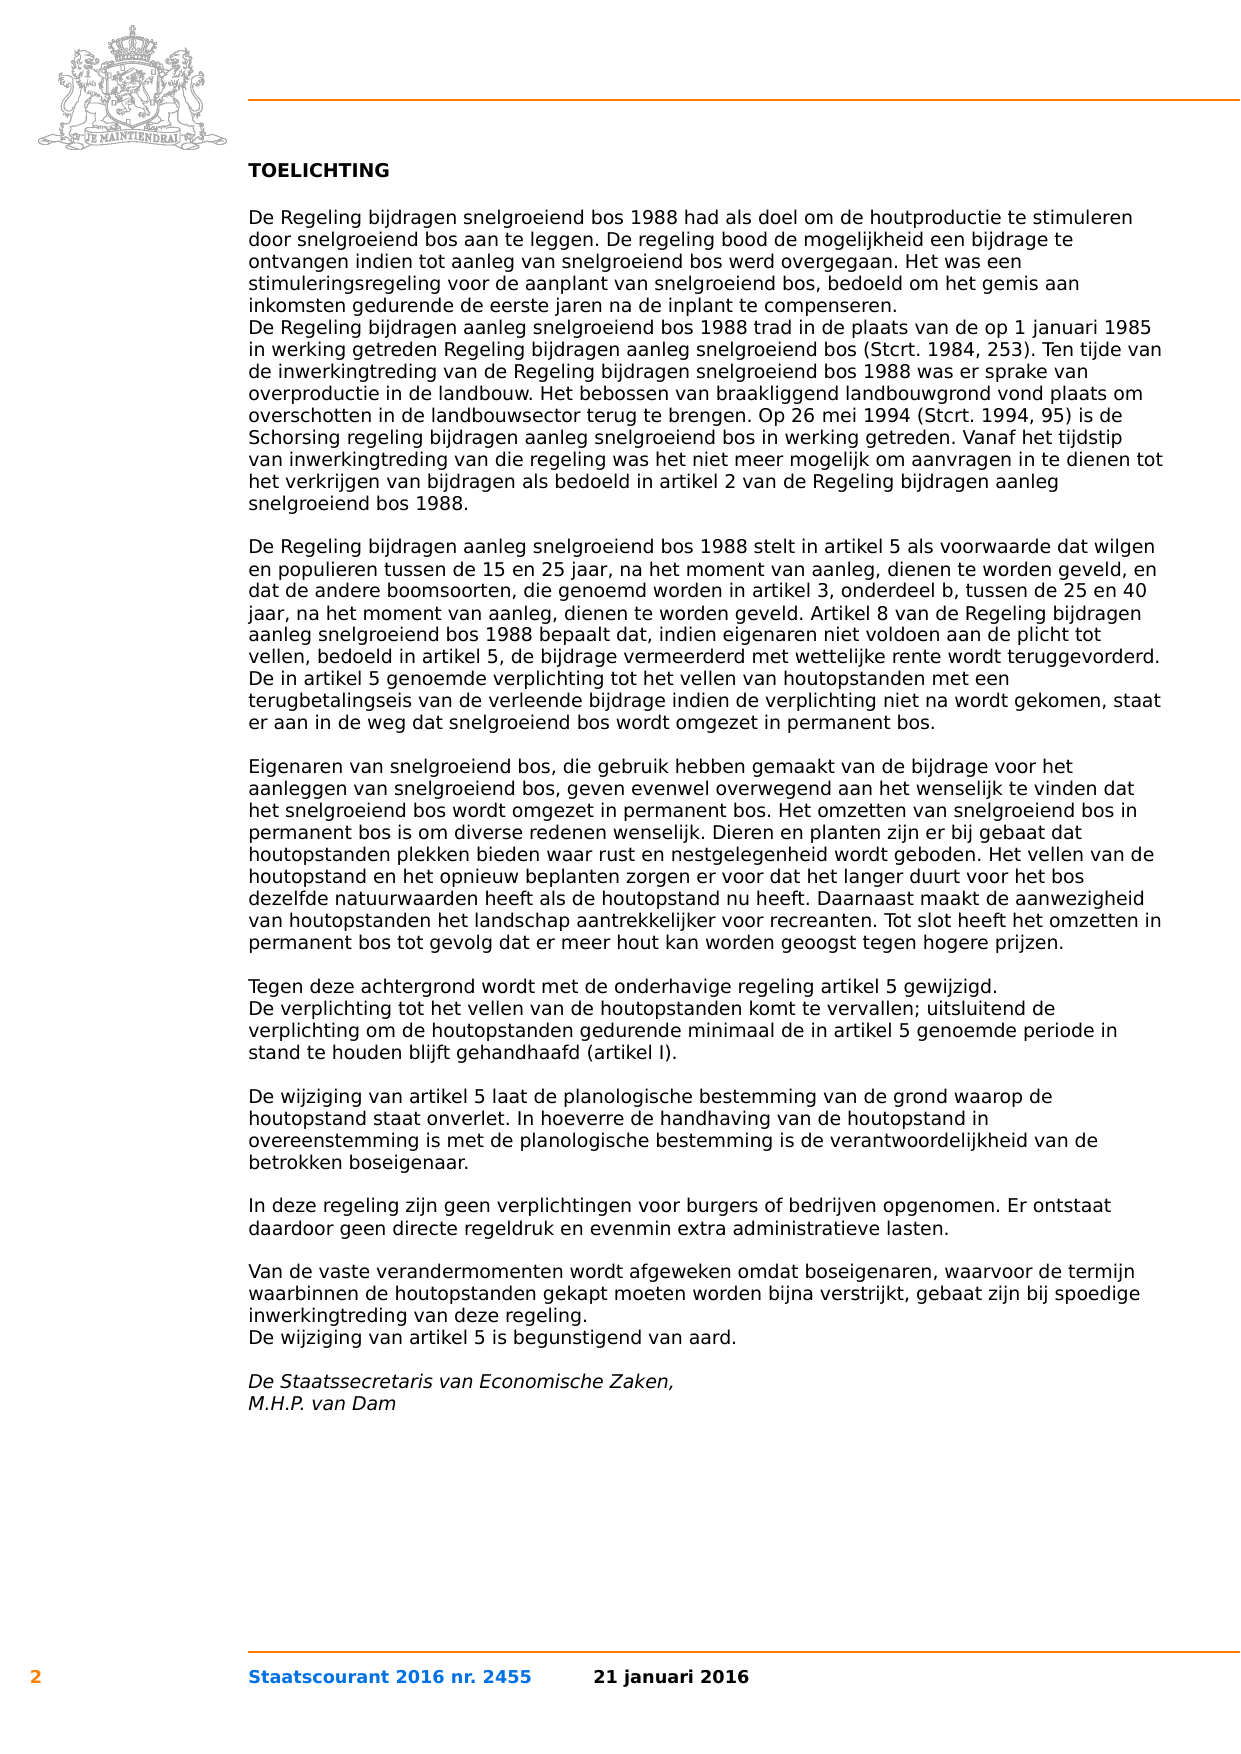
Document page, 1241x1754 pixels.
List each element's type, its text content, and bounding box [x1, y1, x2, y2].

text De verplichting tot het vellen van de houtopstanden komt te vervallen; uitsluitend de verplichting om de houtopstanden gedurende minimaal de in artikel 5 genoemde periode in stand te houden blijft gehandhaafd (artikel I). [248, 998, 1163, 1064]
text De wijziging van artikel 5 is begunstigend van aard. [248, 1327, 1163, 1349]
subtitle TOELICHTING [248, 160, 1163, 182]
text De Regeling bijdragen aanleg snelgroeiend bos 1988 stelt in artikel 5 als voorwaarde dat wilgen en populieren tussen de 15 en 25 jaar, na het moment van aanleg, dienen te worden geveld, en dat de andere boomsoorten, die genoemd worden in artikel 3, onderdeel b, tussen de 25 en 40 jaar, na het moment van aanleg, dienen te worden geveld. Artikel 8 van de Regeling bijdragen aanleg snelgroeiend bos 1988 bepaalt dat, indien eigenaren niet voldoen aan de plicht tot vellen, bedoeld in artikel 5, de bijdrage vermeerderd met wettelijke rente wordt teruggevorderd. De in artikel 5 genoemde verplichting tot het vellen van houtopstanden met een terugbetalingseis van de verleende bijdrage indien de verplichting niet na wordt gekomen, staat er aan in de weg dat snelgroeiend bos wordt omgezet in permanent bos. [248, 536, 1163, 734]
text De Regeling bijdragen aanleg snelgroeiend bos 1988 trad in de plaats van de op 1 januari 1985 in werking getreden Regeling bijdragen aanleg snelgroeiend bos (Stcrt. 1984, 253). Ten tijde van de inwerkingtreding van de Regeling bijdragen snelgroeiend bos 1988 was er sprake van overproductie in de landbouw. Het bebossen van braakliggend landbouwgrond vond plaats om overschotten in de landbouwsector terug te brengen. Op 26 mei 1994 (Stcrt. 1994, 95) is de Schorsing regeling bijdragen aanleg snelgroeiend bos in werking getreden. Vanaf het tijdstip van inwerkingtreding van die regeling was het niet meer mogelijk om aanvragen in te dienen tot het verkrijgen van bijdragen als bedoeld in artikel 2 van de Regeling bijdragen aanleg snelgroeiend bos 1988. [248, 317, 1163, 514]
picture [38, 25, 227, 150]
text Tegen deze achtergrond wordt met de onderhavige regeling artikel 5 gewijzigd. [248, 976, 1163, 998]
text De Staatssecretaris van Economische Zaken, M.H.P. van Dam [248, 1371, 1163, 1415]
text Van de vaste verandermomenten wordt afgeweken omdat boseigenaren, waarvoor de termijn waarbinnen de houtopstanden gekapt moeten worden bijna verstrijkt, gebaat zijn bij spoedige inwerkingtreding van deze regeling. [248, 1261, 1163, 1327]
text De Regeling bijdragen snelgroeiend bos 1988 had als doel om de houtproductie te stimuleren door snelgroeiend bos aan te leggen. De regeling bood de mogelijkheid een bijdrage te ontvangen indien tot aanleg van snelgroeiend bos werd overgegaan. Het was een stimuleringsregeling voor de aanplant van snelgroeiend bos, bedoeld om het gemis aan inkomsten gedurende de eerste jaren na de inplant te compenseren. [248, 207, 1163, 317]
text Eigenaren van snelgroeiend bos, die gebruik hebben gemaakt van de bijdrage voor het aanleggen van snelgroeiend bos, geven evenwel overwegend aan het wenselijk te vinden dat het snelgroeiend bos wordt omgezet in permanent bos. Het omzetten van snelgroeiend bos in permanent bos is om diverse redenen wenselijk. Dieren en planten zijn er bij gebaat dat houtopstanden plekken bieden waar rust en nestgelegenheid wordt geboden. Het vellen van de houtopstand en het opnieuw beplanten zorgen er voor dat het langer duurt voor het bos dezelfde natuurwaarden heeft als de houtopstand nu heeft. Daarnaast maakt de aanwezigheid van houtopstanden het landschap aantrekkelijker voor recreanten. Tot slot heeft het omzetten in permanent bos tot gevolg dat er meer hout kan worden geoogst tegen hogere prijzen. [248, 756, 1163, 954]
text De wijziging van artikel 5 laat de planologische bestemming van de grond waarop de houtopstand staat onverlet. In hoeverre de handhaving van de houtopstand in overeenstemming is met de planologische bestemming is de verantwoordelijkheid van de betrokken boseigenaar. [248, 1086, 1163, 1173]
text In deze regeling zijn geen verplichtingen voor burgers of bedrijven opgenomen. Er ontstaat daardoor geen directe regeldruk en evenmin extra administratieve lasten. [248, 1195, 1163, 1239]
